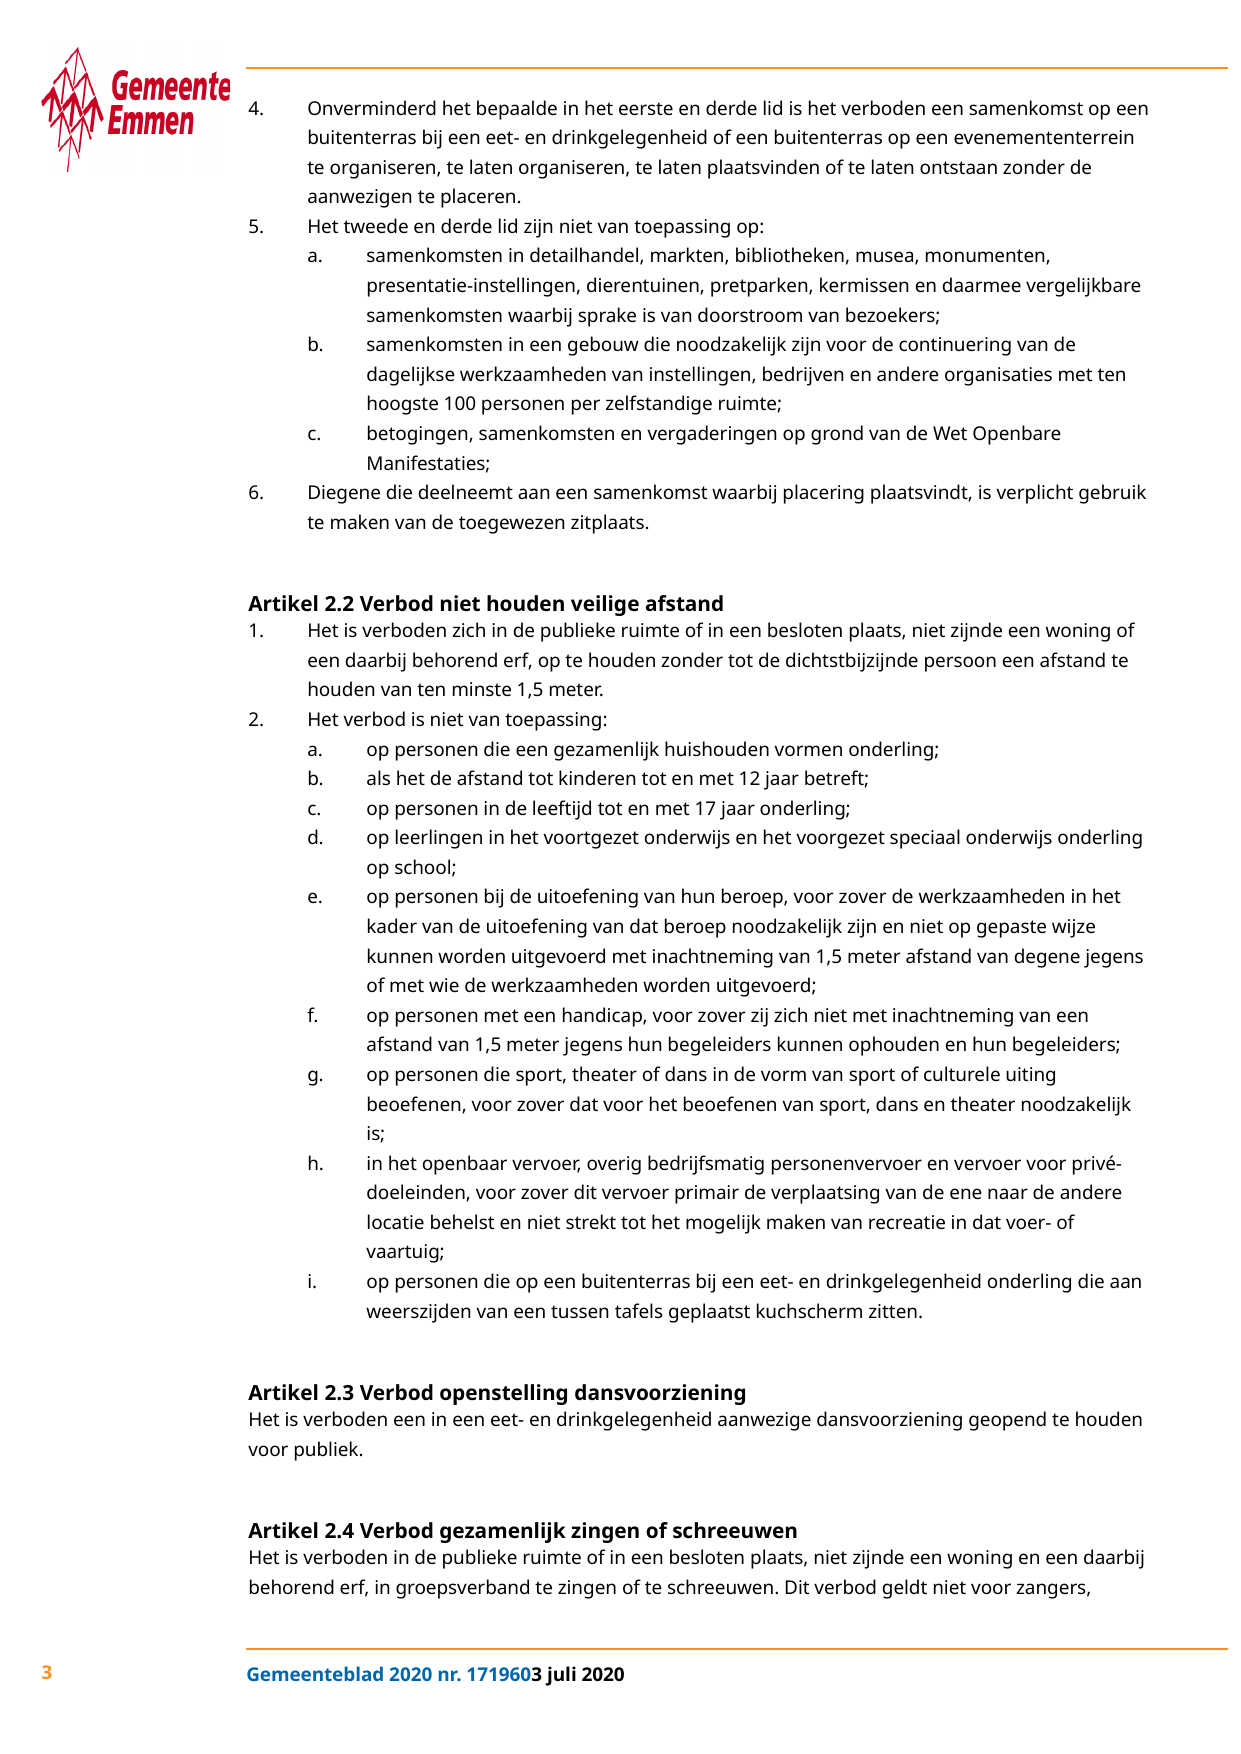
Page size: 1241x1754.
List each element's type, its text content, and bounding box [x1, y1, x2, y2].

list betogingen, samenkomsten en vergaderingen op grond van de Wet Openbare Manifestaties; [307, 420, 1152, 476]
list op personen in de leeftijd tot en met 17 jaar onderling; [307, 795, 1152, 821]
list in het openbaar vervoer, overig bedrijfsmatig personenvervoer en vervoer voor privé-doeleinden, voor zover dit vervoer primair de verplaatsing van de ene naar de andere locatie behelst en niet strekt tot het mogelijk maken van recreatie in dat voer- of vaartuig; [307, 1150, 1152, 1264]
list Onverminderd het bepaalde in het eerste en derde lid is het verboden een samenkomst op een buitenterras bij een eet- en drinkgelegenheid of een buitenterras op een evenemententerrein te organiseren, te laten organiseren, te laten plaatsvinden of te laten ontstaan zonder de aanwezigen te placeren. [248, 95, 1152, 209]
list Het verbod is niet van toepassing: [248, 706, 1152, 732]
list Het is verboden zich in de publieke ruimte of in een besloten plaats, niet zijnde een woning of een daarbij behorend erf, op te houden zonder tot de dichtstbijzijnde persoon een afstand te houden van ten minste 1,5 meter. [248, 617, 1152, 702]
list samenkomsten in een gebouw die noodzakelijk zijn voor de continuering van de dagelijkse werkzaamheden van instellingen, bedrijven en andere organisaties met ten hoogste 100 personen per zelfstandige ruimte; [307, 331, 1152, 416]
list Het tweede en derde lid zijn niet van toepassing op: [248, 213, 1152, 239]
list op personen bij de uitoefening van hun beroep, voor zover de werkzaamheden in het kader van de uitoefening van dat beroep noodzakelijk zijn en niet op gepaste wijze kunnen worden uitgevoerd met inachtneming van 1,5 meter afstand van degene jegens of met wie de werkzaamheden worden uitgevoerd; [307, 884, 1152, 998]
list op personen die sport, theater of dans in de vorm van sport of culturele uiting beoefenen, voor zover dat voor het beoefenen van sport, dans en theater noodzakelijk is; [307, 1061, 1152, 1146]
text Artikel 2.3 Verbod openstelling dansvoorziening [248, 1378, 1152, 1406]
picture [41, 47, 231, 172]
text Het is verboden een in een eet- en drinkgelegenheid aanwezige dansvoorziening geopend te houden voor publiek. [248, 1406, 1152, 1462]
list Diegene die deelneemt aan een samenkomst waarbij placering plaatsvindt, is verplicht gebruik te maken van de toegewezen zitplaats. [248, 479, 1152, 535]
list als het de afstand tot kinderen tot en met 12 jaar betreft; [307, 765, 1152, 791]
text Artikel 2.4 Verbod gezamenlijk zingen of schreeuwen [248, 1516, 1152, 1544]
text Het is verboden in de publieke ruimte of in een besloten plaats, niet zijnde een woning en een daarbij behorend erf, in groepsverband te zingen of te schreeuwen. Dit verbod geldt niet voor zangers, [248, 1544, 1152, 1599]
list op personen met een handicap, voor zover zij zich niet met inachtneming van een afstand van 1,5 meter jegens hun begeleiders kunnen ophouden en hun begeleiders; [307, 1002, 1152, 1057]
list op personen die een gezamenlijk huishouden vormen onderling; [307, 736, 1152, 761]
list op personen die op een buitenterras bij een eet- en drinkgelegenheid onderling die aan weerszijden van een tussen tafels geplaatst kuchscherm zitten. [307, 1268, 1152, 1323]
list op leerlingen in het voortgezet onderwijs en het voorgezet speciaal onderwijs onderling op school; [307, 824, 1152, 880]
list samenkomsten in detailhandel, markten, bibliotheken, musea, monumenten, presentatie-instellingen, dierentuinen, pretparken, kermissen en daarmee vergelijkbare samenkomsten waarbij sprake is van doorstroom van bezoekers; [307, 243, 1152, 328]
text Artikel 2.2 Verbod niet houden veilige afstand [248, 589, 1152, 617]
